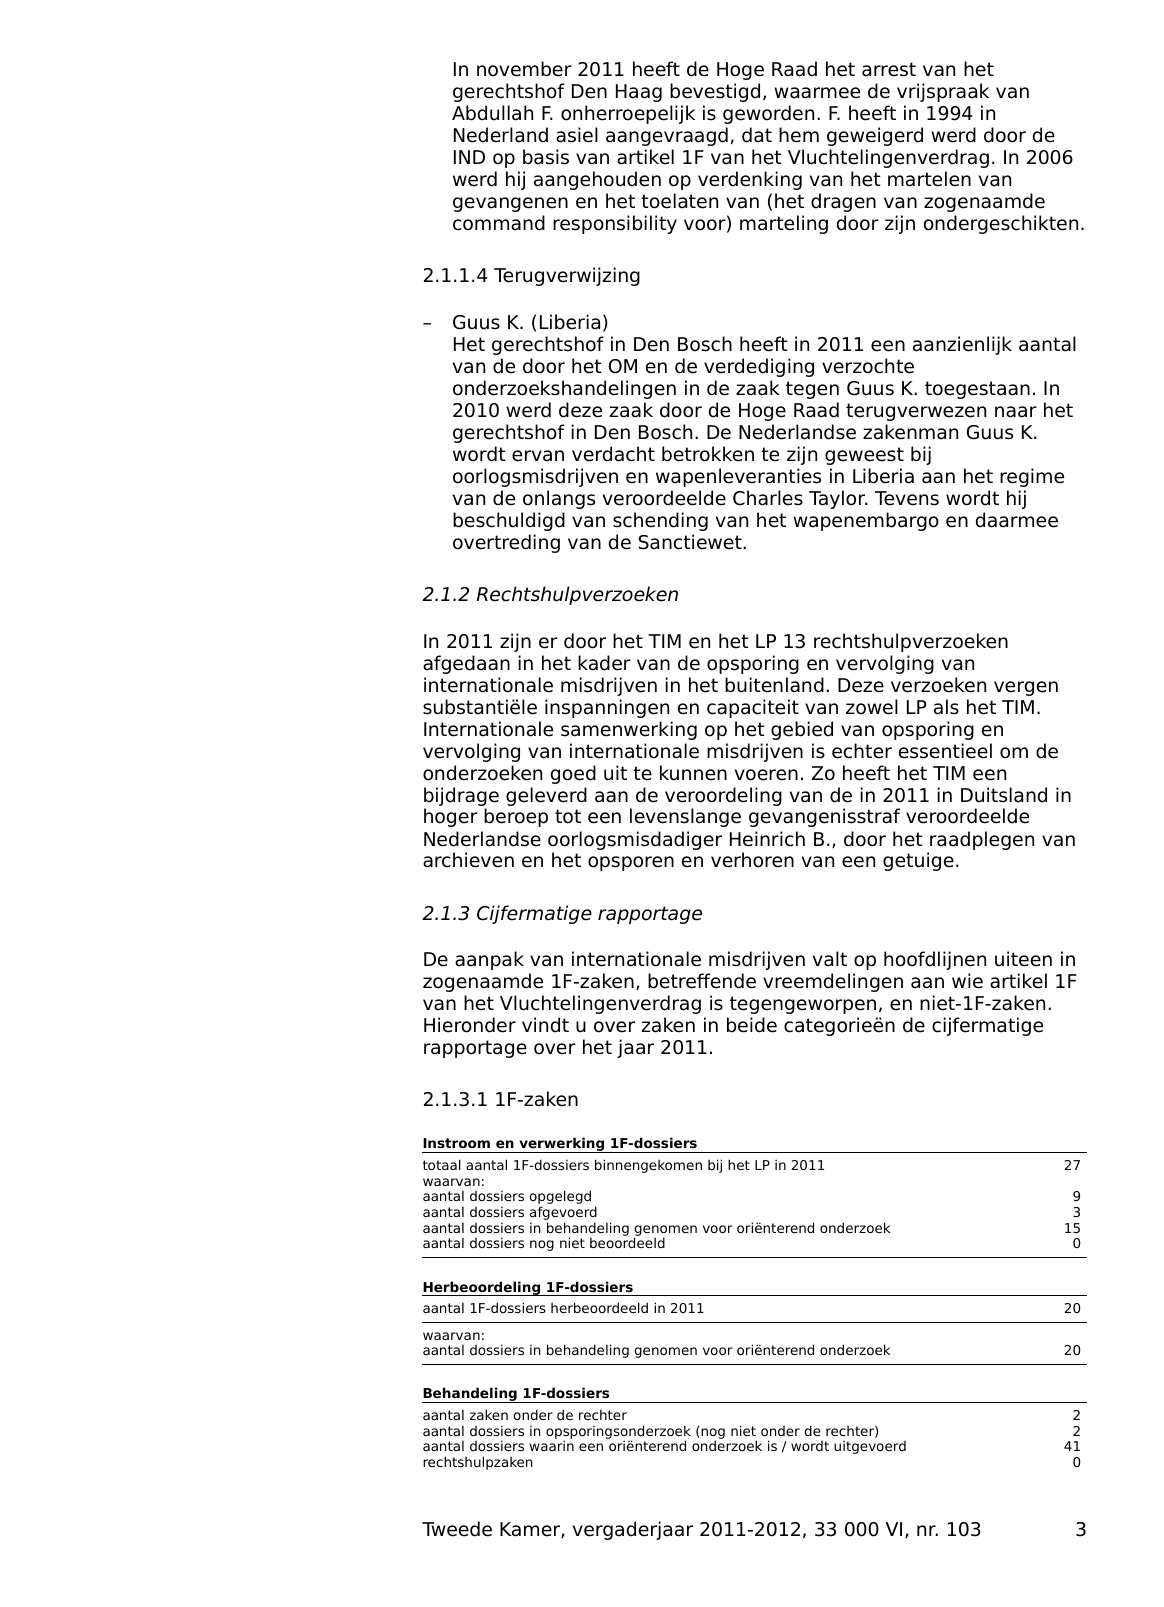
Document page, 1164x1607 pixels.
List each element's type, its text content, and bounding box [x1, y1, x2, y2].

table_cell 2 [954, 1403, 1087, 1423]
table_cell 3 [954, 1205, 1087, 1221]
table_cell aantal zaken onder de rechter [422, 1403, 954, 1423]
table_cell aantal dossiers afgevoerd [422, 1205, 954, 1221]
table_cell aantal dossiers opgelegd [422, 1189, 954, 1205]
table_cell [954, 1174, 1087, 1189]
table_cell waarvan: [422, 1323, 954, 1343]
table_cell totaal aantal 1F-dossiers binnengekomen bij het LP in 2011 [422, 1153, 954, 1173]
table_cell 15 [954, 1221, 1087, 1236]
subtitle 2.1.3.1 1F-zaken [422, 1089, 1087, 1111]
table_cell aantal dossiers waarin een oriënterend onderzoek is / wordt uitgevoerd [422, 1439, 954, 1455]
table_cell 2 [954, 1424, 1087, 1439]
table_cell [954, 1323, 1087, 1343]
table_cell aantal dossiers in opsporingsonderzoek (nog niet onder de rechter) [422, 1424, 954, 1439]
subtitle 2.1.1.4 Terugverwijzing [422, 265, 1087, 287]
subtitle 2.1.3 Cijfermatige rapportage [422, 902, 1087, 924]
table_cell aantal dossiers in behandeling genomen voor oriënterend onderzoek [422, 1343, 954, 1363]
text De aanpak van internationale misdrijven valt op hoofdlijnen uiteen in zogenaamde 1F-zaken, betreffende vreemdelingen aan wie artikel 1F van het Vluchtelingenverdrag is tegengeworpen, en niet-1F-zaken. Hieronder vindt u over zaken in beide categorieën de cijfermatige rapportage over het jaar 2011. [422, 949, 1087, 1059]
text In november 2011 heeft de Hoge Raad het arrest van het gerechtshof Den Haag bevestigd, waarmee de vrijspraak van Abdullah F. onherroepelijk is geworden. F. heeft in 1994 in Nederland asiel aangevraagd, dat hem geweigerd werd door de IND op basis van artikel 1F van het Vluchtelingenverdrag. In 2006 werd hij aangehouden op verdenking van het martelen van gevangenen en het toelaten van (het dragen van zogenaamde command responsibility voor) marteling door zijn ondergeschikten. [452, 59, 1087, 235]
table_cell aantal dossiers nog niet beoordeeld [422, 1236, 954, 1257]
table_cell 20 [954, 1296, 1087, 1322]
table_cell 41 [954, 1439, 1087, 1455]
subtitle 2.1.2 Rechtshulpverzoeken [422, 584, 1087, 606]
table_cell 0 [954, 1236, 1087, 1257]
table_cell aantal dossiers in behandeling genomen voor oriënterend onderzoek [422, 1221, 954, 1236]
text – Guus K. (Liberia) [422, 312, 1087, 334]
table_cell 0 [954, 1455, 1087, 1471]
table_cell 9 [954, 1189, 1087, 1205]
table_cell 20 [954, 1343, 1087, 1363]
table_header Instroom en verwerking 1F-dossiers [422, 1136, 1087, 1152]
table_cell rechtshulpzaken [422, 1455, 954, 1471]
table_cell waarvan: [422, 1174, 954, 1189]
table_header Herbeoordeling 1F-dossiers [422, 1280, 1087, 1295]
table_header Behandeling 1F-dossiers [422, 1386, 1087, 1402]
table_cell aantal 1F-dossiers herbeoordeeld in 2011 [422, 1296, 954, 1322]
text Het gerechtshof in Den Bosch heeft in 2011 een aanzienlijk aantal van de door het OM en de verdediging verzochte onderzoekshandelingen in de zaak tegen Guus K. toegestaan. In 2010 werd deze zaak door de Hoge Raad terugverwezen naar het gerechtshof in Den Bosch. De Nederlandse zakenman Guus K. wordt ervan verdacht betrokken te zijn geweest bij oorlogsmisdrijven en wapenleveranties in Liberia aan het regime van de onlangs veroordeelde Charles Taylor. Tevens wordt hij beschuldigd van schending van het wapenembargo en daarmee overtreding van de Sanctiewet. [452, 334, 1087, 554]
table_cell 27 [954, 1153, 1087, 1173]
text In 2011 zijn er door het TIM en het LP 13 rechtshulpverzoeken afgedaan in het kader van de opsporing en vervolging van internationale misdrijven in het buitenland. Deze verzoeken vergen substantiële inspanningen en capaciteit van zowel LP als het TIM. Internationale samenwerking op het gebied van opsporing en vervolging van internationale misdrijven is echter essentieel om de onderzoeken goed uit te kunnen voeren. Zo heeft het TIM een bijdrage geleverd aan de veroordeling van de in 2011 in Duitsland in hoger beroep tot een levenslange gevangenisstraf veroordeelde Nederlandse oorlogsmisdadiger Heinrich B., door het raadplegen van archieven en het opsporen en verhoren van een getuige. [422, 631, 1087, 872]
